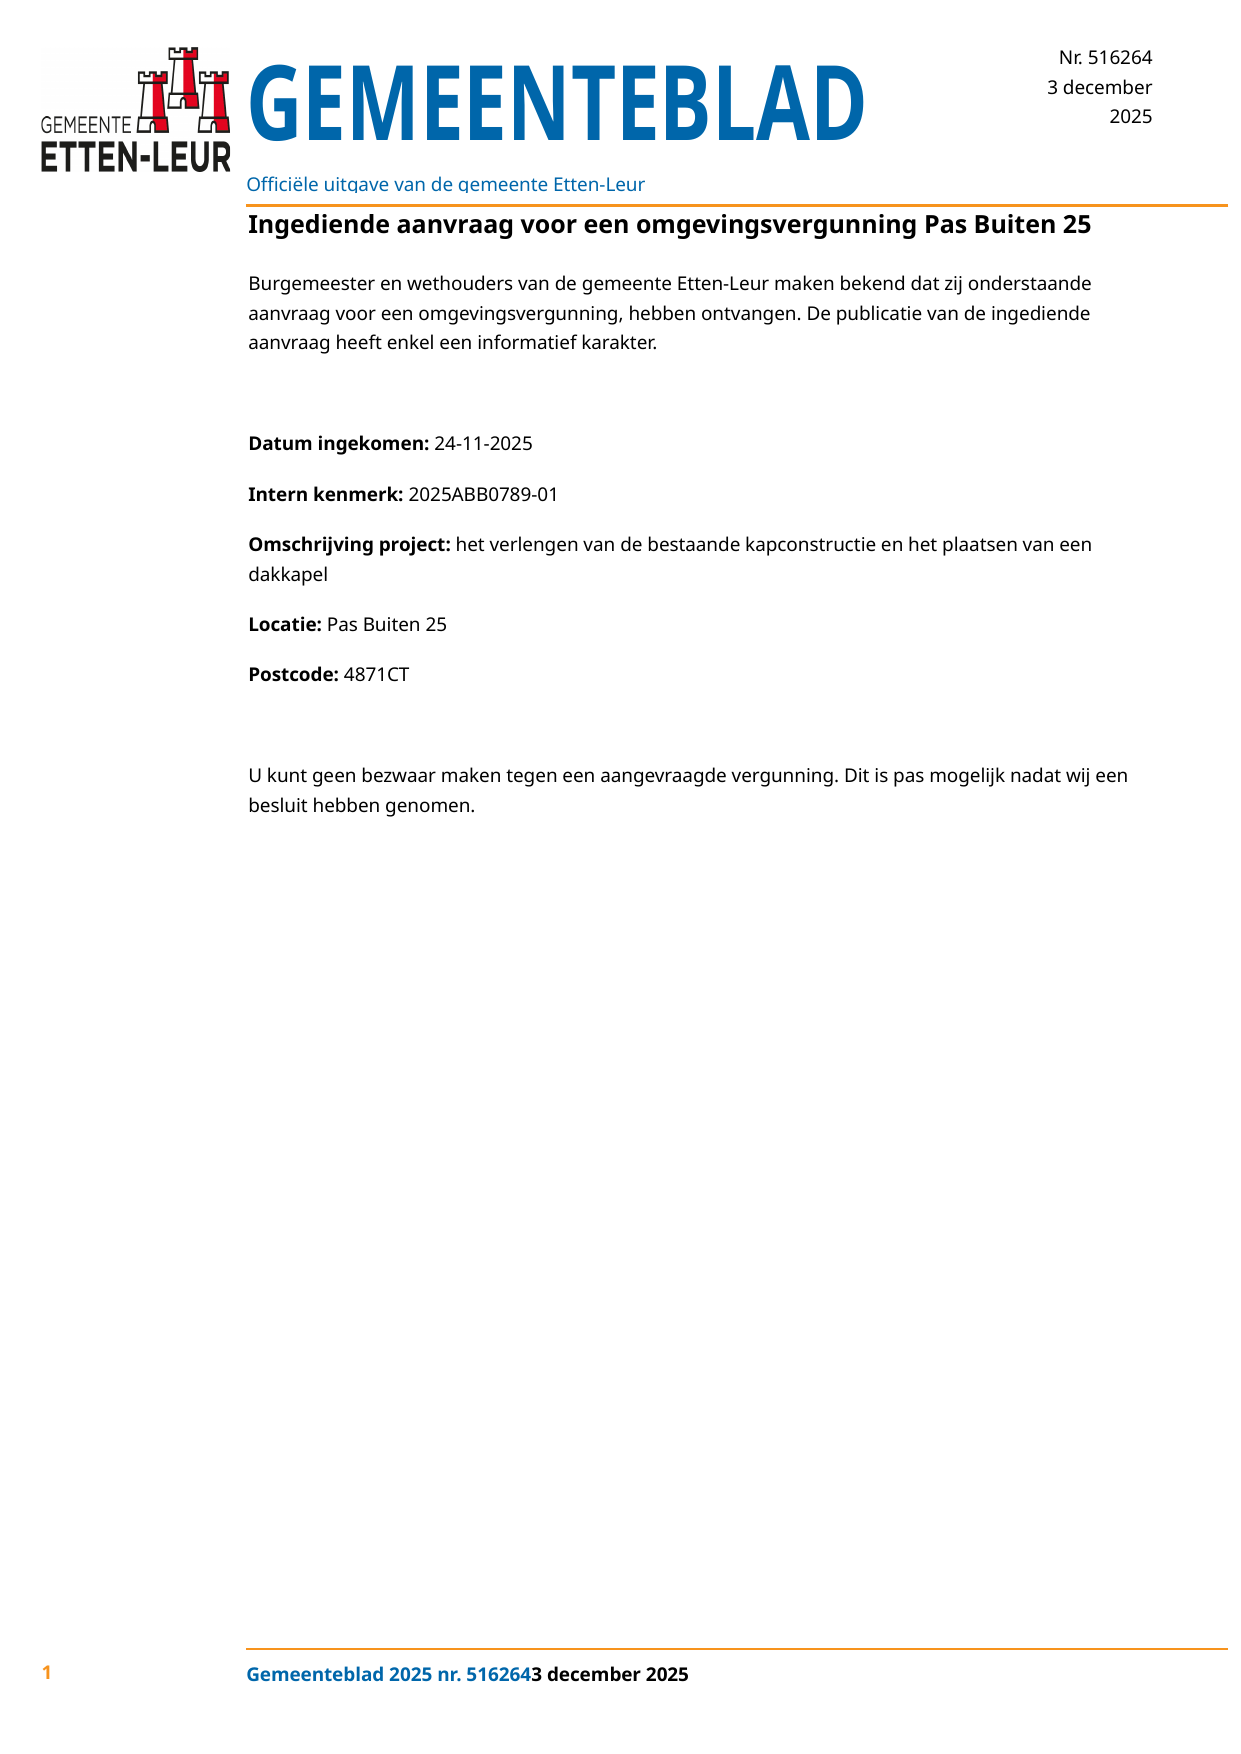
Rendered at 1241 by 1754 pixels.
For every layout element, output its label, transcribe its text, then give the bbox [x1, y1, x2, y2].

picture [41, 47, 231, 172]
text Postcode: 4871CT [248, 662, 1152, 687]
text Ingediende aanvraag voor een omgevingsvergunning Pas Buiten 25 [248, 207, 1152, 241]
text Intern kenmerk: 2025ABB0789-01 [248, 481, 1152, 506]
text Locatie: Pas Buiten 25 [248, 611, 1152, 637]
text Omschrijving project: het verlengen van de bestaande kapconstructie en het plaatsen van een dakkapel [248, 531, 1152, 586]
text Burgemeester en wethouders van de gemeente Etten-Leur maken bekend dat zij onderstaande aanvraag voor een omgevingsvergunning, hebben ontvangen. De publicatie van de ingediende aanvraag heeft enkel een informatief karakter. [248, 270, 1152, 355]
text Datum ingekomen: 24-11-2025 [248, 430, 1152, 456]
text U kunt geen bezwaar maken tegen een aangevraagde vergunning. Dit is pas mogelijk nadat wij een besluit hebben genomen. [248, 762, 1152, 818]
